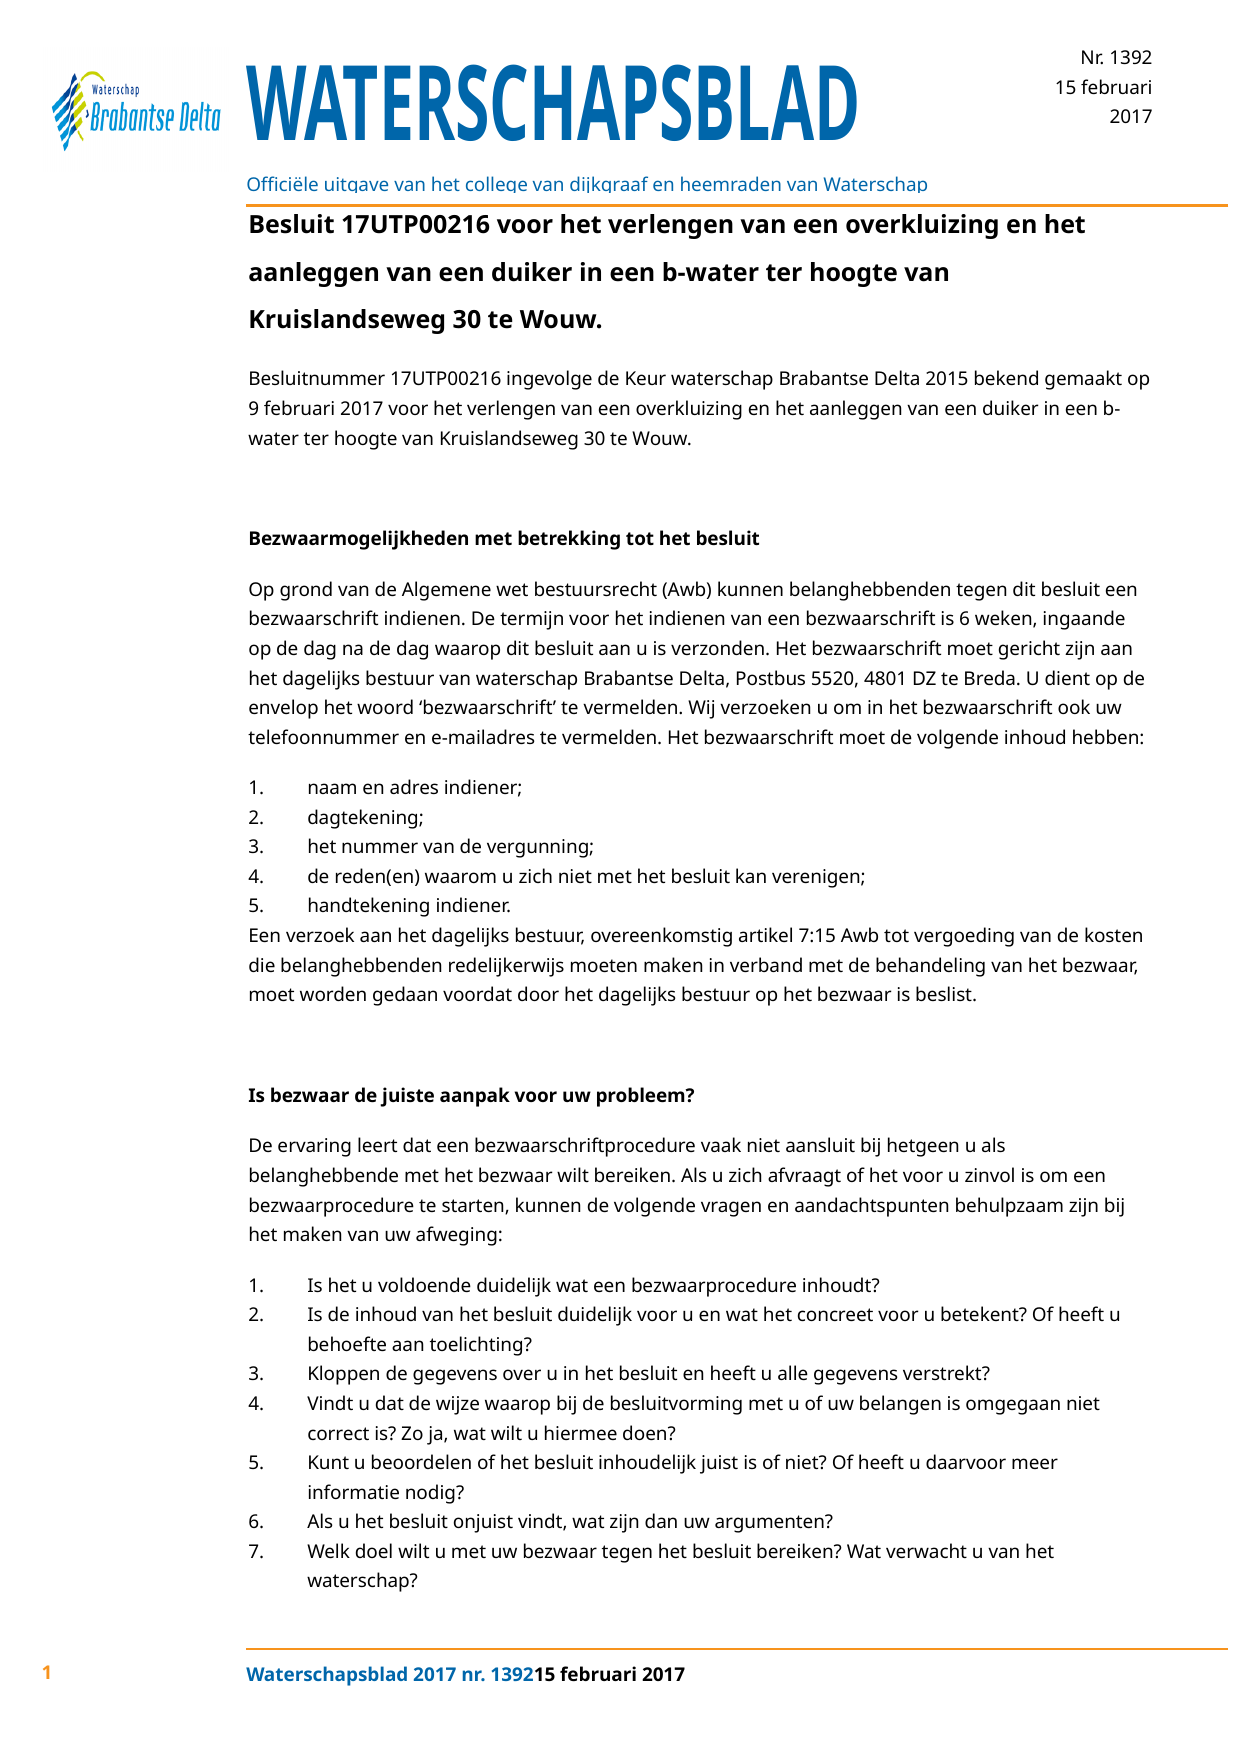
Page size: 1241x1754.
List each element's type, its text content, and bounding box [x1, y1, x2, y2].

list de reden(en) waarom u zich niet met het besluit kan verenigen; [248, 863, 1152, 889]
list Is de inhoud van het besluit duidelijk voor u en wat het concreet voor u betekent? Of heeft u behoefte aan toelichting? [248, 1301, 1152, 1357]
list naam en adres indiener; [248, 774, 1152, 800]
list handtekening indiener. [248, 893, 1152, 918]
text Besluitnummer 17UTP00216 ingevolge de Keur waterschap Brabantse Delta 2015 bekend gemaakt op 9 februari 2017 voor het verlengen van een overkluizing en het aanleggen van een duiker in een b-water ter hoogte van Kruislandseweg 30 te Wouw. [248, 366, 1152, 450]
list het nummer van de vergunning; [248, 833, 1152, 859]
text Bezwaarmogelijkheden met betrekking tot het besluit [248, 526, 1152, 551]
list Als u het besluit onjuist vindt, wat zijn dan uw argumenten? [248, 1508, 1152, 1534]
list Kloppen de gegevens over u in het besluit en heeft u alle gegevens verstrekt? [248, 1361, 1152, 1386]
list dagtekening; [248, 804, 1152, 829]
text Een verzoek aan het dagelijks bestuur, overeenkomstig artikel 7:15 Awb tot vergoeding van de kosten die belanghebbenden redelijkerwijs moeten maken in verband met de behandeling van het bezwaar, moet worden gedaan voordat door het dagelijks bestuur op het bezwaar is beslist. [248, 922, 1152, 1007]
text De ervaring leert dat een bezwaarschriftprocedure vaak niet aansluit bij hetgeen u als belanghebbende met het bezwaar wilt bereiken. Als u zich afvraagt of het voor u zinvol is om een bezwaarprocedure te starten, kunnen de volgende vragen en aandachtspunten behulpzaam zijn bij het maken van uw afweging: [248, 1133, 1152, 1247]
text Besluit 17UTP00216 voor het verlengen van een overkluizing en het aanleggen van een duiker in een b-water ter hoogte van Kruislandseweg 30 te Wouw. [248, 207, 1152, 336]
list Is het u voldoende duidelijk wat een bezwaarprocedure inhoudt? [248, 1272, 1152, 1297]
text Op grond van de Algemene wet bestuursrecht (Awb) kunnen belanghebbenden tegen dit besluit een bezwaarschrift indienen. De termijn voor het indienen van een bezwaarschrift is 6 weken, ingaande op de dag na de dag waarop dit besluit aan u is verzonden. Het bezwaarschrift moet gericht zijn aan het dagelijks bestuur van waterschap Brabantse Delta, Postbus 5520, 4801 DZ te Breda. U dient op de envelop het woord ‘bezwaarschrift’ te vermelden. Wij verzoeken u om in het bezwaarschrift ook uw telefoonnummer en e‑mailadres te vermelden. Het bezwaarschrift moet de volgende inhoud hebben: [248, 576, 1152, 749]
list Kunt u beoordelen of het besluit inhoudelijk juist is of niet? Of heeft u daarvoor meer informatie nodig? [248, 1449, 1152, 1504]
list Welk doel wilt u met uw bezwaar tegen het besluit bereiken? Wat verwacht u van het waterschap? [248, 1538, 1152, 1593]
list Vindt u dat de wijze waarop bij de besluitvorming met u of uw belangen is omgegaan niet correct is? Zo ja, wat wilt u hiermee doen? [248, 1390, 1152, 1445]
text Is bezwaar de juiste aanpak voor uw probleem? [248, 1082, 1152, 1108]
picture [41, 47, 231, 172]
